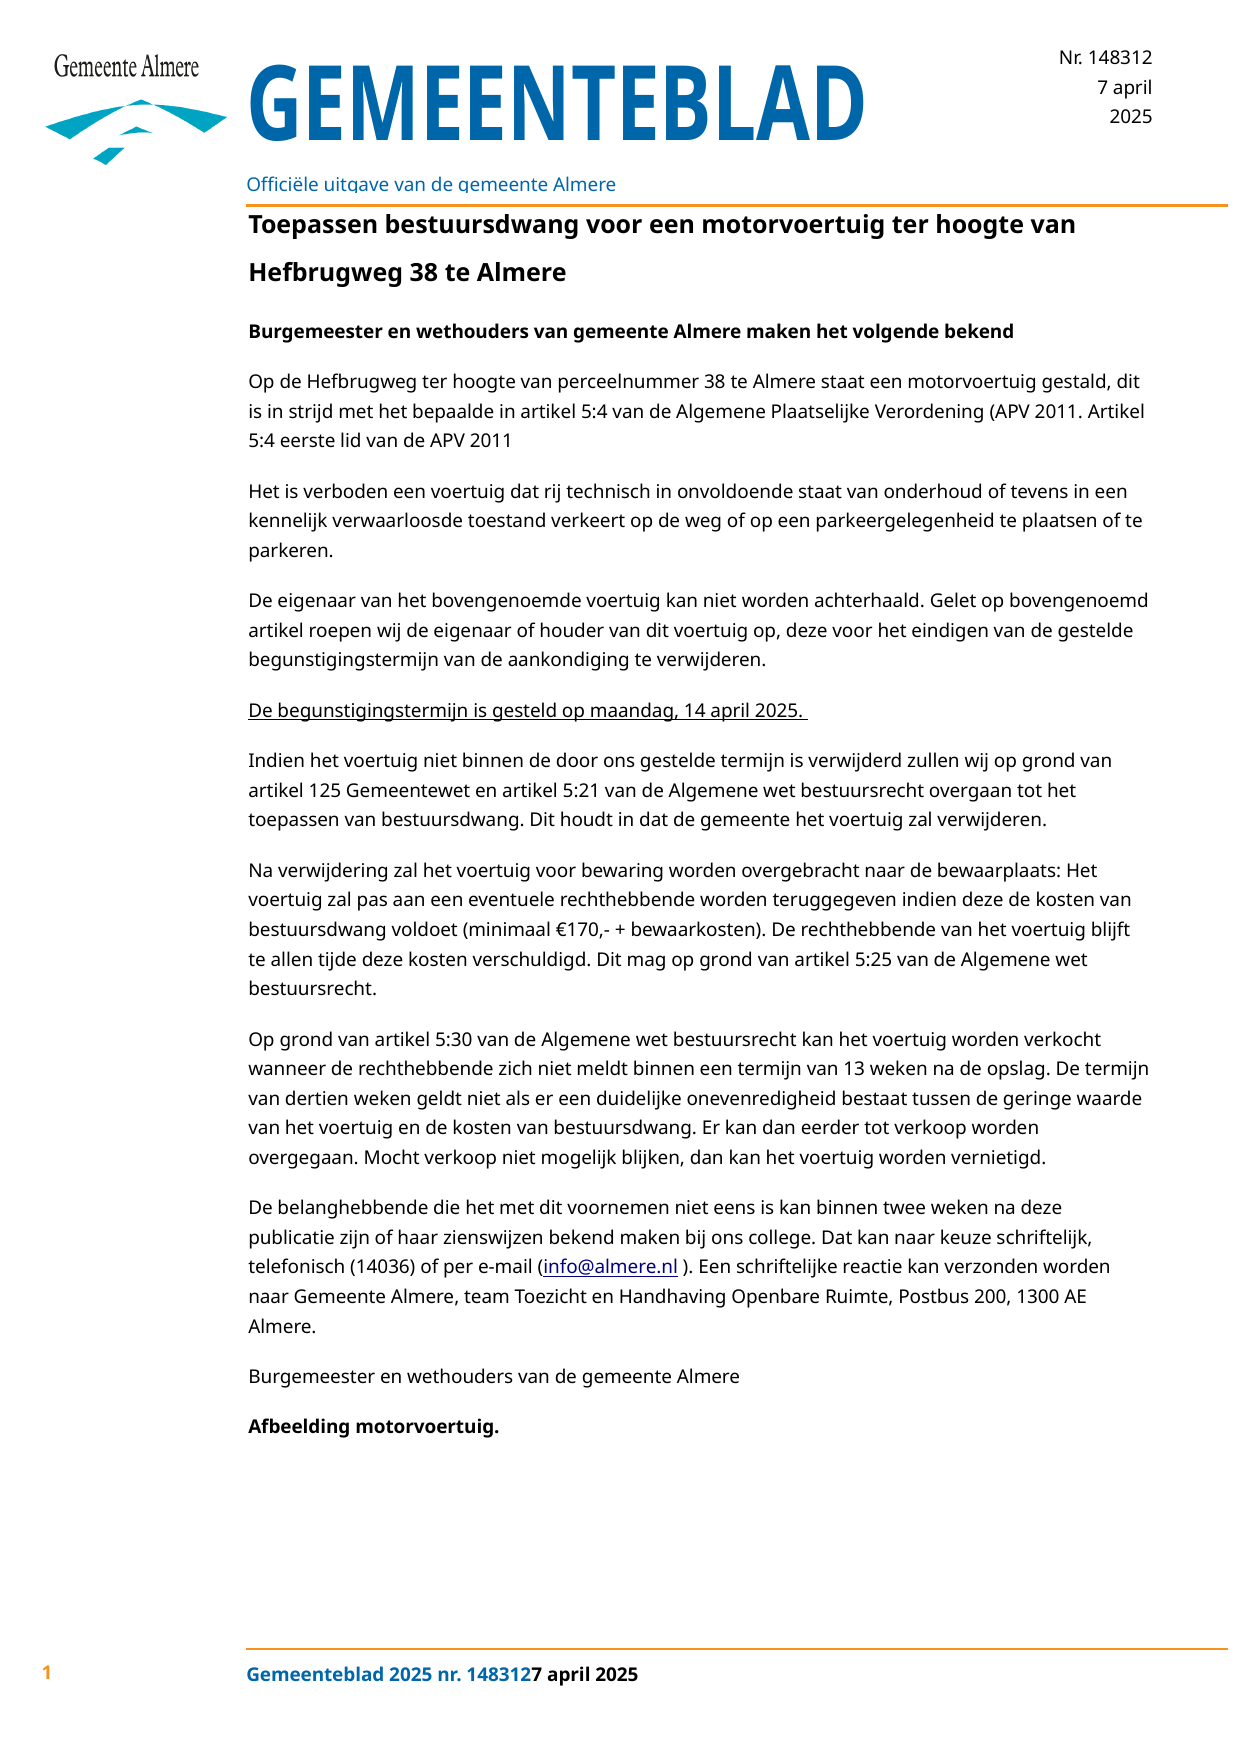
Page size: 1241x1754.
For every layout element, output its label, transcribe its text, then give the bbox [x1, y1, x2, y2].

picture [41, 47, 231, 172]
text Op de Hefbrugweg ter hoogte van perceelnummer 38 te Almere staat een motorvoertuig gestald, dit is in strijd met het bepaalde in artikel 5:4 van de Algemene Plaatselijke Verordening (APV 2011. Artikel 5:4 eerste lid van de APV 2011 [248, 368, 1152, 453]
text Indien het voertuig niet binnen de door ons gestelde termijn is verwijderd zullen wij op grond van artikel 125 Gemeentewet en artikel 5:21 van de Algemene wet bestuursrecht overgaan tot het toepassen van bestuursdwang. Dit houdt in dat de gemeente het voertuig zal verwijderen. [248, 747, 1152, 832]
text Burgemeester en wethouders van gemeente Almere maken het volgende bekend [248, 318, 1152, 344]
text Op grond van artikel 5:30 van de Algemene wet bestuursrecht kan het voertuig worden verkocht wanneer de rechthebbende zich niet meldt binnen een termijn van 13 weken na de opslag. De termijn van dertien weken geldt niet als er een duidelijke onevenredigheid bestaat tussen de geringe waarde van het voertuig en de kosten van bestuursdwang. Er kan dan eerder tot verkoop worden overgegaan. Mocht verkoop niet mogelijk blijken, dan kan het voertuig worden vernietigd. [248, 1026, 1152, 1170]
text De eigenaar van het bovengenoemde voertuig kan niet worden achterhaald. Gelet op bovengenoemd artikel roepen wij de eigenaar of houder van dit voertuig op, deze voor het eindigen van de gestelde begunstigingstermijn van de aankondiging te verwijderen. [248, 587, 1152, 672]
text Burgemeester en wethouders van de gemeente Almere [248, 1363, 1152, 1389]
text De begunstigingstermijn is gesteld op maandag, 14 april 2025. [248, 697, 1152, 723]
text Na verwijdering zal het voertuig voor bewaring worden overgebracht naar de bewaarplaats: Het voertuig zal pas aan een eventuele rechthebbende worden teruggegeven indien deze de kosten van bestuursdwang voldoet (minimaal €170,- + bewaarkosten). De rechthebbende van het voertuig blijft te allen tijde deze kosten verschuldigd. Dit mag op grond van artikel 5:25 van de Algemene wet bestuursrecht. [248, 857, 1152, 1001]
text Toepassen bestuursdwang voor een motorvoertuig ter hoogte van Hefbrugweg 38 te Almere [248, 207, 1152, 288]
text De belanghebbende die het met dit voornemen niet eens is kan binnen twee weken na deze publicatie zijn of haar zienswijzen bekend maken bij ons college. Dat kan naar keuze schriftelijk, telefonisch (14036) of per e-mail (info@almere.nl ). Een schriftelijke reactie kan verzonden worden naar Gemeente Almere, team Toezicht en Handhaving Openbare Ruimte, Postbus 200, 1300 AE Almere. [248, 1194, 1152, 1339]
text Het is verboden een voertuig dat rij technisch in onvoldoende staat van onderhoud of tevens in een kennelijk verwaarloosde toestand verkeert op de weg of op een parkeergelegenheid te plaatsen of te parkeren. [248, 478, 1152, 563]
text Afbeelding motorvoertuig. [248, 1414, 1152, 1439]
